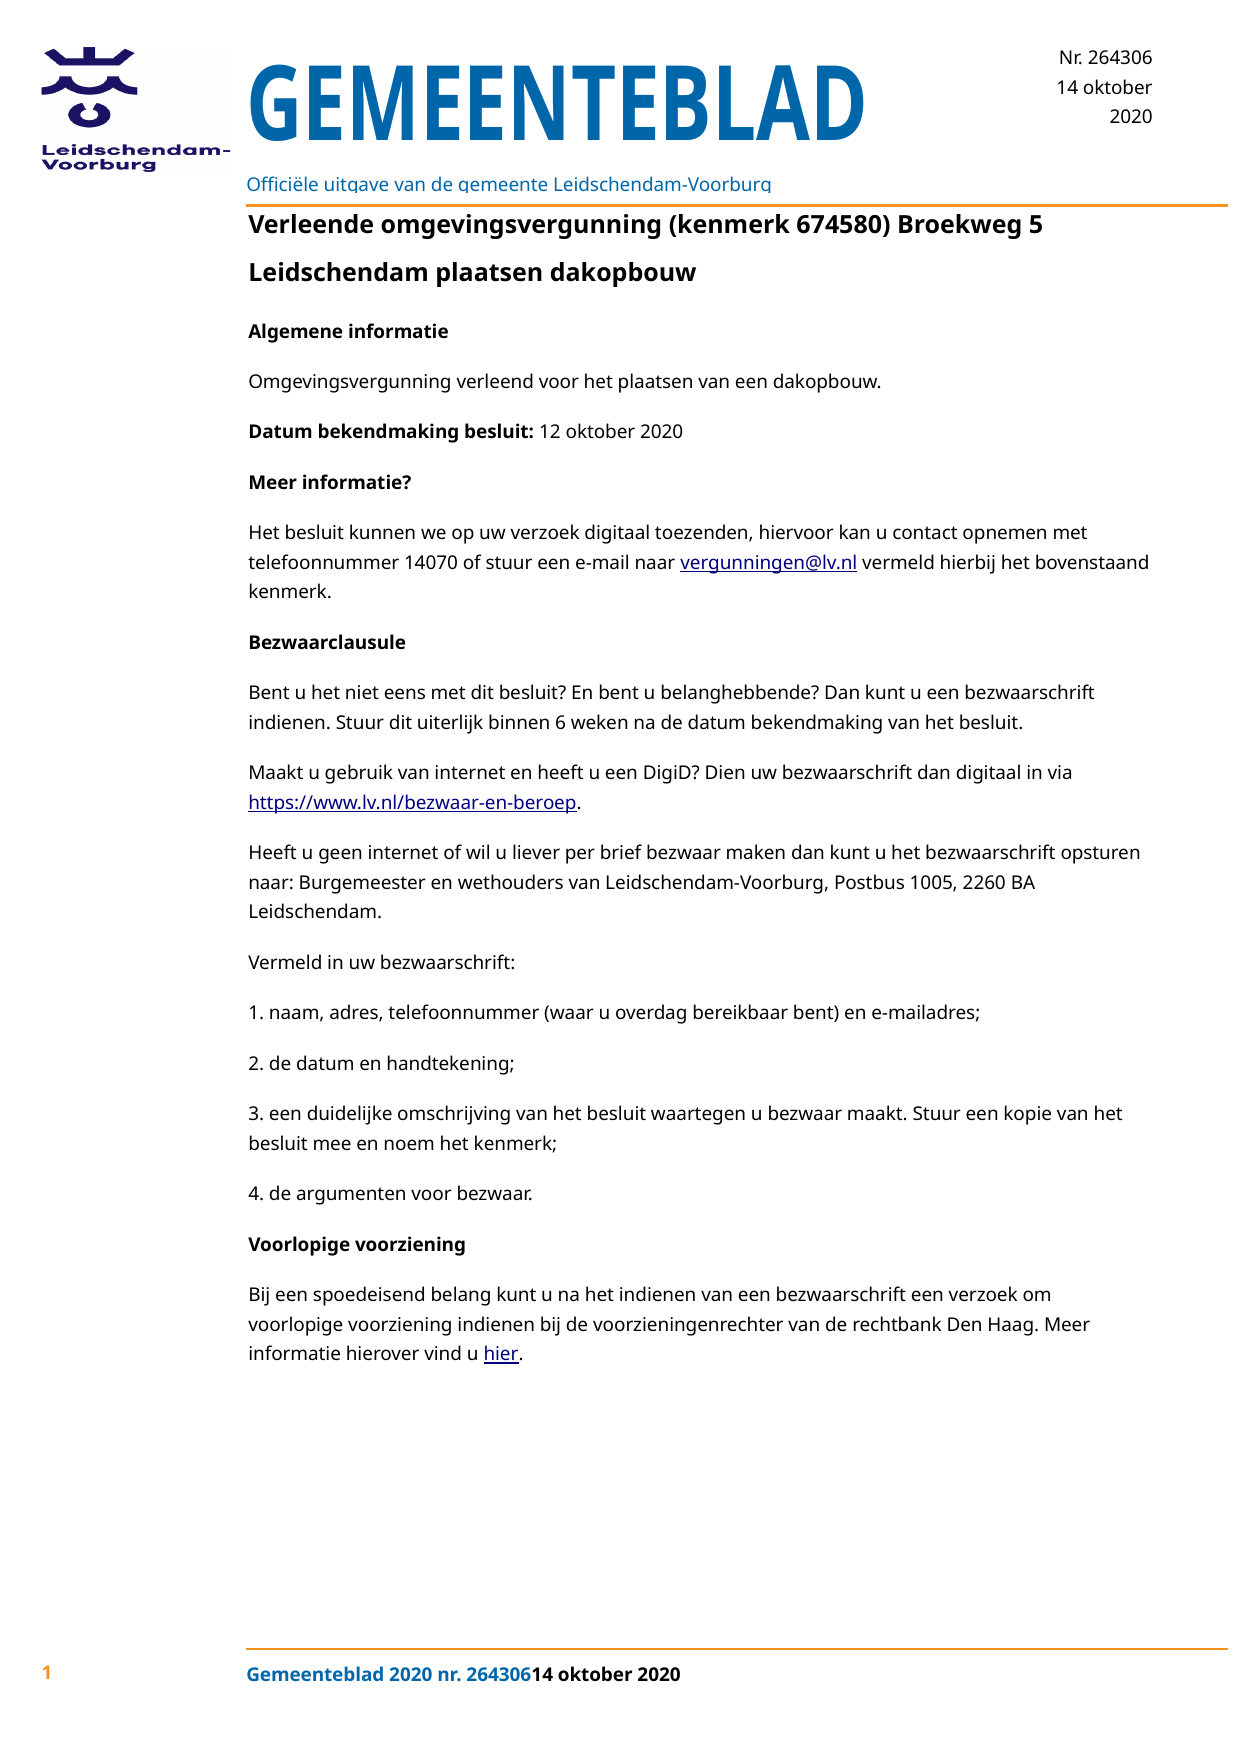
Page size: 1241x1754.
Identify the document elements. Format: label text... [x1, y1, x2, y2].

text Bent u het niet eens met dit besluit? En bent u belanghebbende? Dan kunt u een bezwaarschrift indienen. Stuur dit uiterlijk binnen 6 weken na de datum bekendmaking van het besluit. [248, 679, 1152, 735]
text Verleende omgevingsvergunning (kenmerk 674580) Broekweg 5 Leidschendam plaatsen dakopbouw [248, 207, 1152, 288]
text Het besluit kunnen we op uw verzoek digitaal toezenden, hiervoor kan u contact opnemen met telefoonnummer 14070 of stuur een e-mail naar vergunningen@lv.nl vermeld hierbij het bovenstaand kenmerk. [248, 519, 1152, 604]
text 4. de argumenten voor bezwaar. [248, 1180, 1152, 1206]
text Omgevingsvergunning verleend voor het plaatsen van een dakopbouw. [248, 368, 1152, 394]
text 3. een duidelijke omschrijving van het besluit waartegen u bezwaar maakt. Stuur een kopie van het besluit mee en noem het kenmerk; [248, 1100, 1152, 1156]
text Heeft u geen internet of wil u liever per brief bezwaar maken dan kunt u het bezwaarschrift opsturen naar: Burgemeester en wethouders van Leidschendam-Voorburg, Postbus 1005, 2260 BA Leidschendam. [248, 839, 1152, 924]
text Bij een spoedeisend belang kunt u na het indienen van een bezwaarschrift een verzoek om voorlopige voorziening indienen bij de voorzieningenrechter van de rechtbank Den Haag. Meer informatie hierover vind u hier. [248, 1281, 1152, 1366]
text 1. naam, adres, telefoonnummer (waar u overdag bereikbaar bent) en e-mailadres; [248, 999, 1152, 1025]
text Datum bekendmaking besluit: 12 oktober 2020 [248, 419, 1152, 444]
picture [41, 47, 231, 172]
text Vermeld in uw bezwaarschrift: [248, 949, 1152, 975]
text Maakt u gebruik van internet en heeft u een DigiD? Dien uw bezwaarschrift dan digitaal in via https://www.lv.nl/bezwaar-en-beroep. [248, 759, 1152, 815]
text Algemene informatie [248, 318, 1152, 344]
text Voorlopige voorziening [248, 1231, 1152, 1257]
text 2. de datum en handtekening; [248, 1050, 1152, 1076]
text Meer informatie? [248, 469, 1152, 495]
text Bezwaarclausule [248, 629, 1152, 655]
